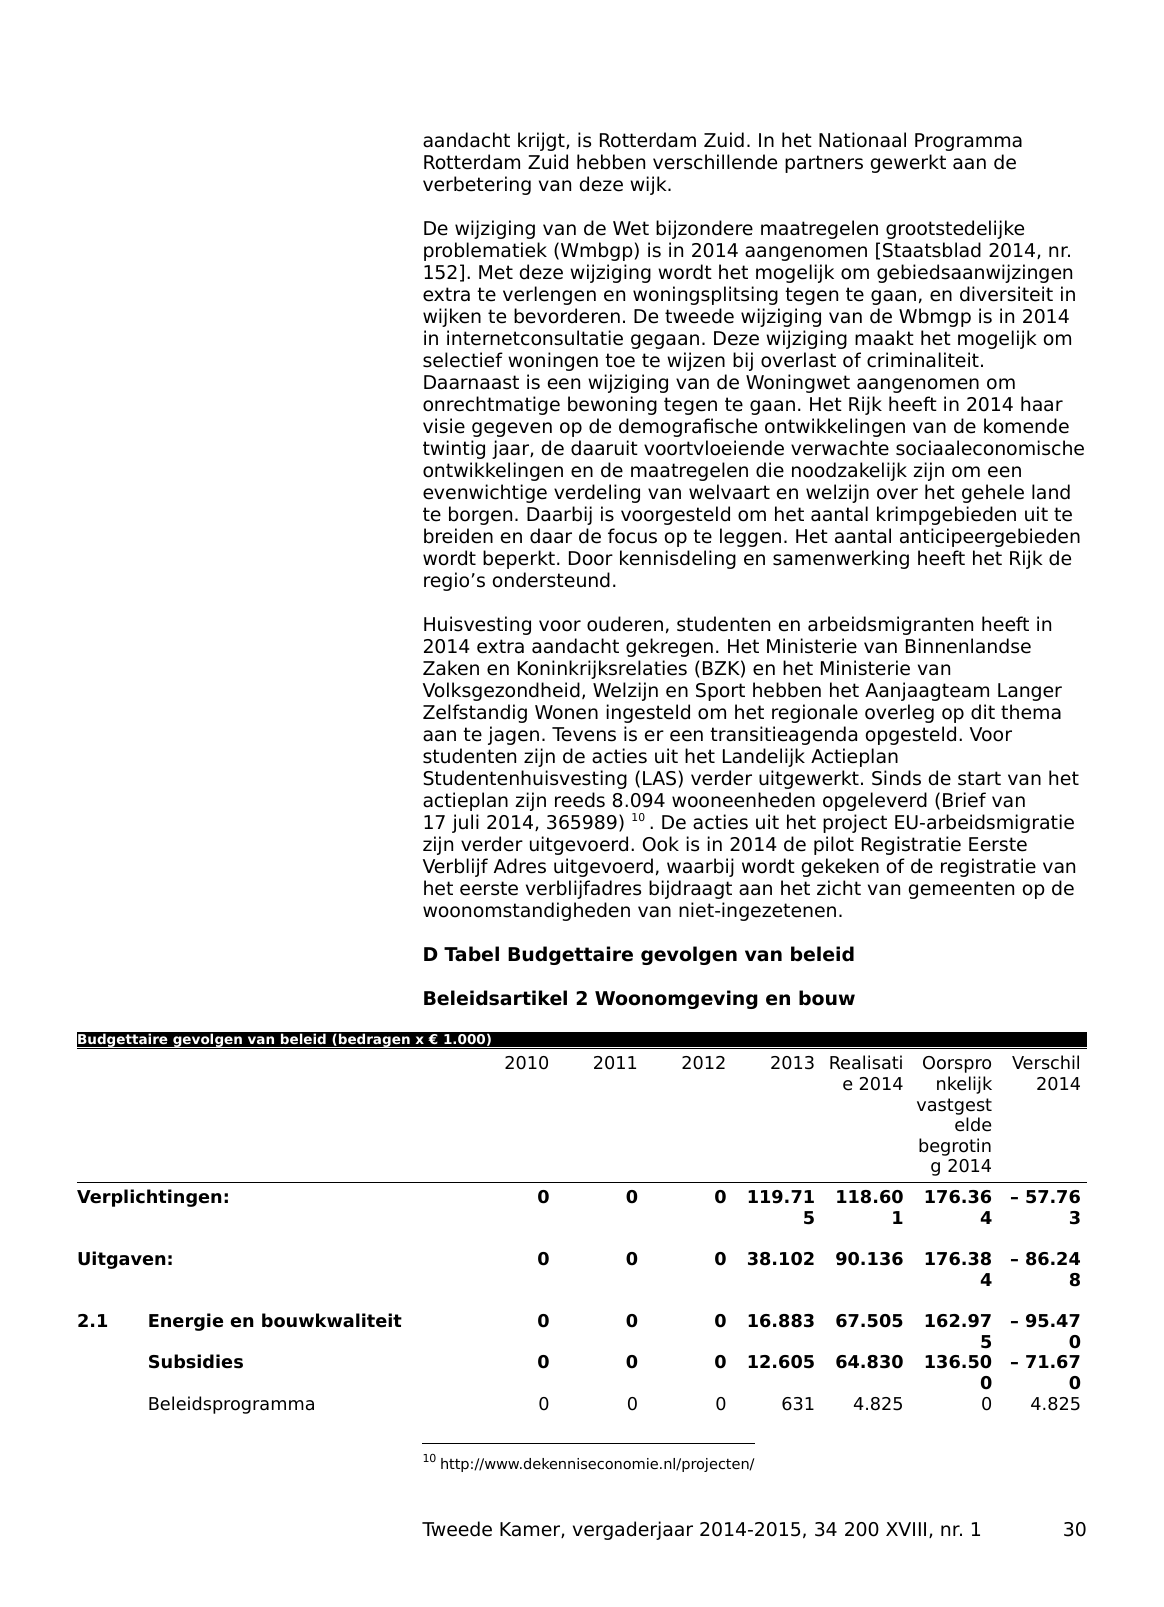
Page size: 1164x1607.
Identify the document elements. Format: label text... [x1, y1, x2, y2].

table_cell 162.975 [909, 1311, 998, 1352]
table_cell 176.364 [909, 1183, 998, 1229]
table_cell – 57.763 [998, 1183, 1087, 1229]
table_cell 0 [644, 1183, 732, 1229]
table_cell 16.883 [732, 1311, 821, 1352]
table_cell Beleidsprogramma [142, 1394, 466, 1414]
table_cell [732, 1229, 821, 1249]
table_cell [466, 1229, 555, 1249]
table_cell Energie en bouwkwaliteit [142, 1311, 466, 1352]
table_header Budgettaire gevolgen van beleid (bedragen x € 1.000) [77, 1032, 1087, 1047]
table_cell 38.102 [732, 1249, 821, 1291]
table_cell Oorspronkelijk vastgestelde begroting 2014 [909, 1049, 998, 1182]
table_cell 64.830 [821, 1353, 909, 1394]
table_cell 2.1 [77, 1311, 142, 1352]
table_cell [644, 1291, 732, 1311]
table_cell [142, 1291, 466, 1311]
table_cell [77, 1394, 142, 1414]
table_cell 0 [644, 1311, 732, 1352]
table_cell [77, 1049, 142, 1182]
table_cell 2011 [555, 1049, 644, 1182]
table_cell 90.136 [821, 1249, 909, 1291]
table_cell 0 [909, 1394, 998, 1414]
table_cell [732, 1291, 821, 1311]
table_cell 67.505 [821, 1311, 909, 1352]
table_cell [555, 1291, 644, 1311]
table_cell [77, 1291, 142, 1311]
text http://www.dekenniseconomie.nl/projecten/ [422, 1452, 1087, 1474]
table_cell – 71.670 [998, 1353, 1087, 1394]
subtitle Beleidsartikel 2 Woonomgeving en bouw [422, 988, 1087, 1010]
text aandacht krijgt, is Rotterdam Zuid. In het Nationaal Programma Rotterdam Zuid hebben verschillende partners gewerkt aan de verbetering van deze wijk. [422, 130, 1087, 196]
table_cell 0 [466, 1311, 555, 1352]
table_cell [77, 1353, 142, 1394]
table_cell 0 [644, 1394, 732, 1414]
table_cell 0 [644, 1353, 732, 1394]
table_cell 12.605 [732, 1353, 821, 1394]
table_cell 0 [644, 1249, 732, 1291]
text De wijziging van de Wet bijzondere maatregelen grootstedelijke problematiek (Wmbgp) is in 2014 aangenomen [Staatsblad 2014, nr. 152]. Met deze wijziging wordt het mogelijk om gebiedsaanwijzingen extra te verlengen en woningsplitsing tegen te gaan, en diversiteit in wijken te bevorderen. De tweede wijziging van de Wbmgp is in 2014 in internetconsultatie gegaan. Deze wijziging maakt het mogelijk om selectief woningen toe te wijzen bij overlast of criminaliteit. Daarnaast is een wijziging van de Woningwet aangenomen om onrechtmatige bewoning tegen te gaan. Het Rijk heeft in 2014 haar visie gegeven op de demografische ontwikkelingen van de komende twintig jaar, de daaruit voortvloeiende verwachte sociaaleconomische ontwikkelingen en de maatregelen die noodzakelijk zijn om een evenwichtige verdeling van welvaart en welzijn over het gehele land te borgen. Daarbij is voorgesteld om het aantal krimpgebieden uit te breiden en daar de focus op te leggen. Het aantal anticipeergebieden wordt beperkt. Door kennisdeling en samenwerking heeft het Rijk de regio’s ondersteund. [422, 218, 1087, 592]
table_cell [821, 1229, 909, 1249]
table_cell 0 [555, 1353, 644, 1394]
text Huisvesting voor ouderen, studenten en arbeidsmigranten heeft in 2014 extra aandacht gekregen. Het Ministerie van Binnenlandse Zaken en Koninkrijksrelaties (BZK) en het Ministerie van Volksgezondheid, Welzijn en Sport hebben het Aanjaagteam Langer Zelfstandig Wonen ingesteld om het regionale overleg op dit thema aan te jagen. Tevens is er een transitieagenda opgesteld. Voor studenten zijn de acties uit het Landelijk Actieplan Studentenhuisvesting (LAS) verder uitgewerkt. Sinds de start van het actieplan zijn reeds 8.094 wooneenheden opgeleverd (Brief van 17 juli 2014, 365989) . De acties uit het project EU-arbeidsmigratie zijn verder uitgevoerd. Ook is in 2014 de pilot Registratie Eerste Verblijf Adres uitgevoerd, waarbij wordt gekeken of de registratie van het eerste verblijfadres bijdraagt aan het zicht van gemeenten op de woonomstandigheden van niet-ingezetenen. [422, 614, 1087, 922]
table_cell Realisatie 2014 [821, 1049, 909, 1182]
table_cell [909, 1291, 998, 1311]
table_cell 118.601 [821, 1183, 909, 1229]
table_cell 0 [466, 1394, 555, 1414]
table_cell 0 [555, 1183, 644, 1229]
table_cell [998, 1229, 1087, 1249]
table_cell 0 [555, 1249, 644, 1291]
table_cell 0 [466, 1183, 555, 1229]
table_cell 0 [466, 1353, 555, 1394]
table_cell Verschil 2014 [998, 1049, 1087, 1182]
table_cell 2010 [466, 1049, 555, 1182]
table_cell 4.825 [998, 1394, 1087, 1414]
table_cell Uitgaven: [77, 1249, 466, 1291]
table_cell 176.384 [909, 1249, 998, 1291]
table_cell 0 [466, 1249, 555, 1291]
table_cell Subsidies [142, 1353, 466, 1394]
table_cell [142, 1049, 466, 1182]
table_cell 119.715 [732, 1183, 821, 1229]
table_cell 136.500 [909, 1353, 998, 1394]
table_cell 2012 [644, 1049, 732, 1182]
table_cell – 95.470 [998, 1311, 1087, 1352]
table_cell – 86.248 [998, 1249, 1087, 1291]
table_cell 0 [555, 1311, 644, 1352]
table_cell [998, 1291, 1087, 1311]
table_cell [77, 1229, 142, 1249]
table_cell [644, 1229, 732, 1249]
table_cell 2013 [732, 1049, 821, 1182]
table_cell 0 [555, 1394, 644, 1414]
table_cell [909, 1229, 998, 1249]
table_cell 631 [732, 1394, 821, 1414]
table_cell [821, 1291, 909, 1311]
table_cell [142, 1229, 466, 1249]
subtitle D Tabel Budgettaire gevolgen van beleid [422, 944, 1087, 966]
table_cell Verplichtingen: [77, 1183, 466, 1229]
table_cell 4.825 [821, 1394, 909, 1414]
table_cell [555, 1229, 644, 1249]
table_cell [466, 1291, 555, 1311]
